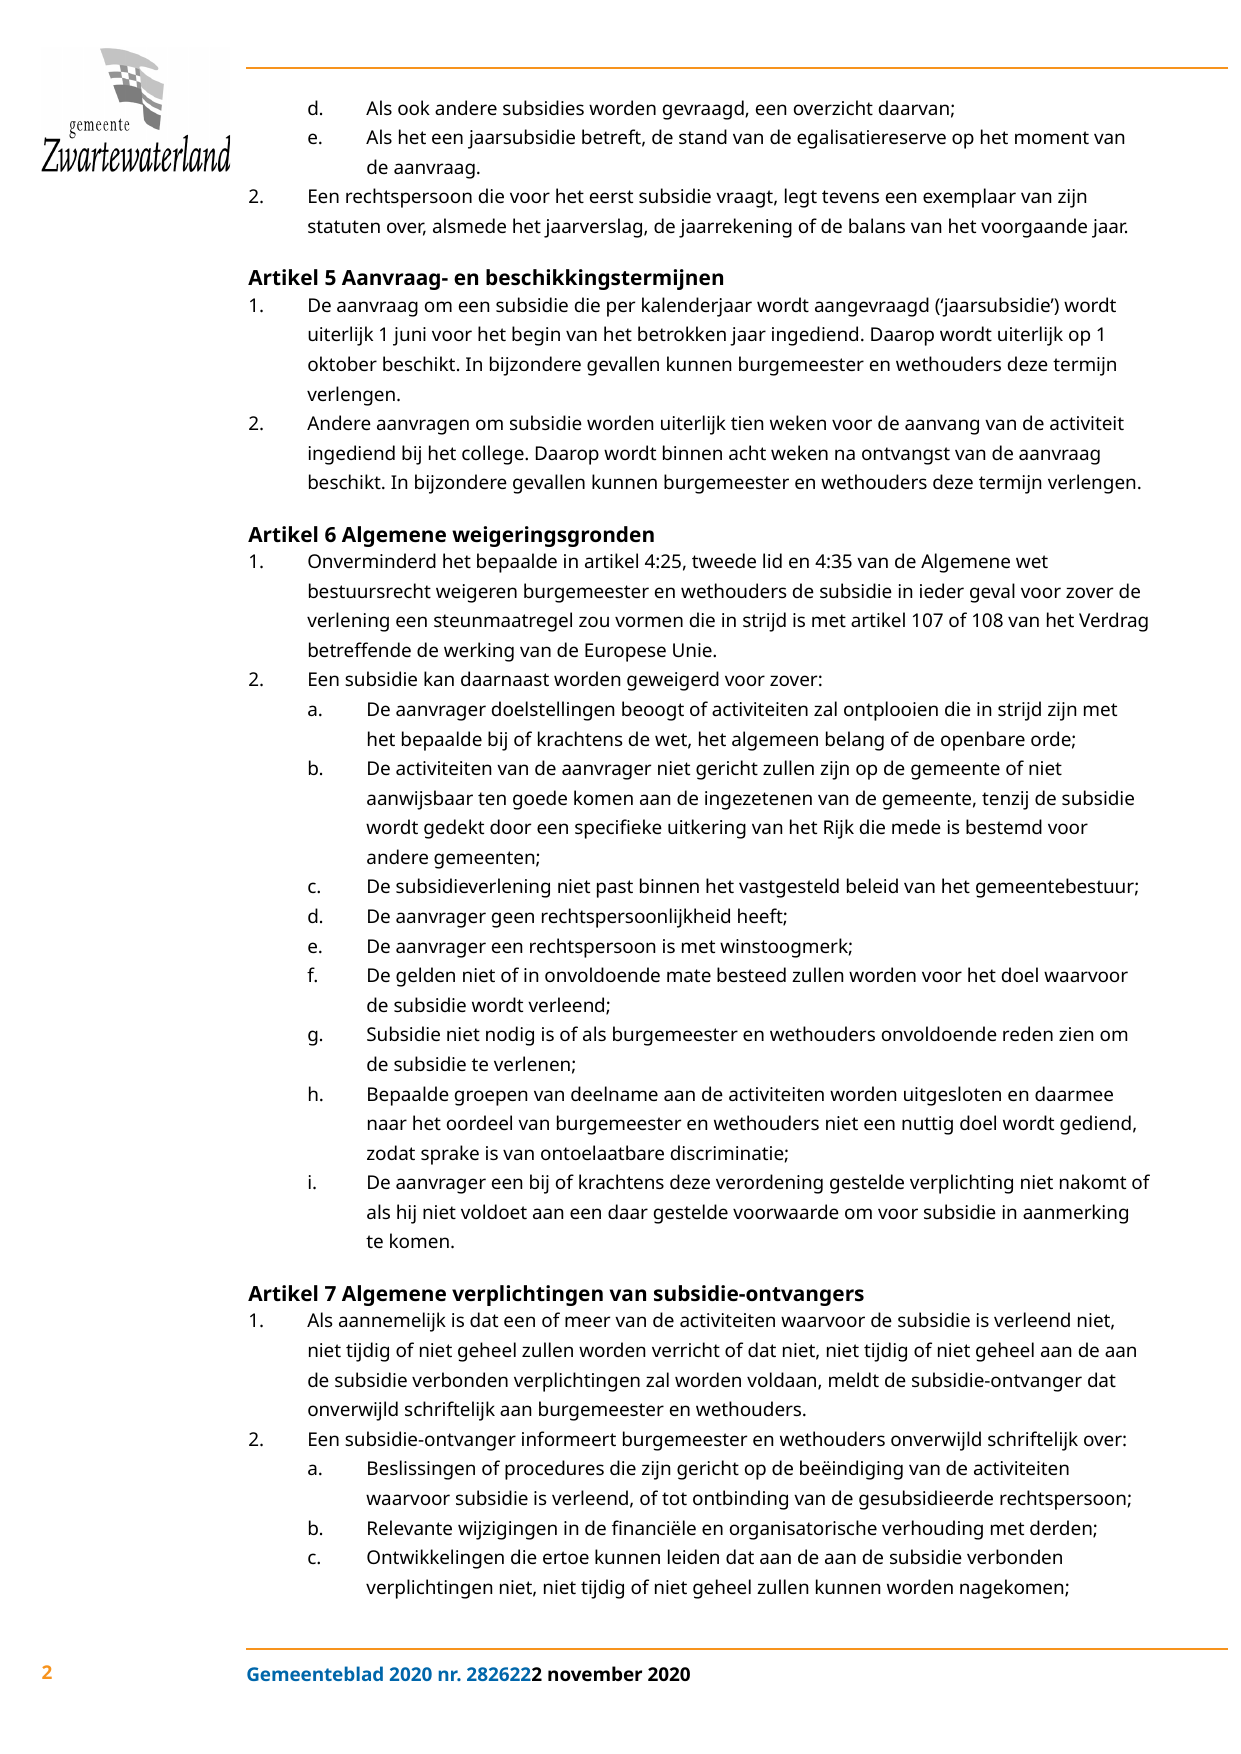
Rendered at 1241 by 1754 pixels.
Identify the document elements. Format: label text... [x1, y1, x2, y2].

list Een subsidie kan daarnaast worden geweigerd voor zover: [248, 667, 1152, 692]
list Subsidie niet nodig is of als burgemeester en wethouders onvoldoende reden zien om de subsidie te verlenen; [307, 1022, 1152, 1077]
list Beslissingen of procedures die zijn gericht op de beëindiging van de activiteiten waarvoor subsidie is verleend, of tot ontbinding van de gesubsidieerde rechtspersoon; [307, 1456, 1152, 1511]
text Artikel 5 Aanvraag- en beschikkingstermijnen [248, 263, 1152, 292]
list De activiteiten van de aanvrager niet gericht zullen zijn op de gemeente of niet aanwijsbaar ten goede komen aan de ingezetenen van de gemeente, tenzij de subsidie wordt gedekt door een specifieke uitkering van het Rijk die mede is bestemd voor andere gemeenten; [307, 755, 1152, 870]
list Ontwikkelingen die ertoe kunnen leiden dat aan de aan de subsidie verbonden verplichtingen niet, niet tijdig of niet geheel zullen kunnen worden nagekomen; [307, 1544, 1152, 1599]
list De aanvrager een rechtspersoon is met winstoogmerk; [307, 933, 1152, 959]
text Artikel 6 Algemene weigeringsgronden [248, 520, 1152, 548]
list De aanvraag om een subsidie die per kalenderjaar wordt aangevraagd (‘jaarsubsidie’) wordt uiterlijk 1 juni voor het begin van het betrokken jaar ingediend. Daarop wordt uiterlijk op 1 oktober beschikt. In bijzondere gevallen kunnen burgemeester en wethouders deze termijn verlengen. [248, 292, 1152, 406]
list Bepaalde groepen van deelname aan de activiteiten worden uitgesloten en daarmee naar het oordeel van burgemeester en wethouders niet een nuttig doel wordt gediend, zodat sprake is van ontoelaatbare discriminatie; [307, 1081, 1152, 1166]
list De aanvrager geen rechtspersoonlijkheid heeft; [307, 903, 1152, 929]
list Een rechtspersoon die voor het eerst subsidie vraagt, legt tevens een exemplaar van zijn statuten over, alsmede het jaarverslag, de jaarrekening of de balans van het voorgaande jaar. [248, 183, 1152, 239]
list Relevante wijzigingen in de financiële en organisatorische verhouding met derden; [307, 1515, 1152, 1540]
list Als ook andere subsidies worden gevraagd, een overzicht daarvan; [307, 95, 1152, 121]
list Een subsidie-ontvanger informeert burgemeester en wethouders onverwijld schriftelijk over: [248, 1426, 1152, 1452]
list Als het een jaarsubsidie betreft, de stand van de egalisatiereserve op het moment van de aanvraag. [307, 124, 1152, 180]
list Onverminderd het bepaalde in artikel 4:25, tweede lid en 4:35 van de Algemene wet bestuursrecht weigeren burgemeester en wethouders de subsidie in ieder geval voor zover de verlening een steunmaatregel zou vormen die in strijd is met artikel 107 of 108 van het Verdrag betreffende de werking van de Europese Unie. [248, 548, 1152, 663]
list De gelden niet of in onvoldoende mate besteed zullen worden voor het doel waarvoor de subsidie wordt verleend; [307, 962, 1152, 1018]
list Andere aanvragen om subsidie worden uiterlijk tien weken voor de aanvang van de activiteit ingediend bij het college. Daarop wordt binnen acht weken na ontvangst van de aanvraag beschikt. In bijzondere gevallen kunnen burgemeester en wethouders deze termijn verlengen. [248, 410, 1152, 495]
list De aanvrager doelstellingen beoogt of activiteiten zal ontplooien die in strijd zijn met het bepaalde bij of krachtens de wet, het algemeen belang of de openbare orde; [307, 696, 1152, 752]
list De subsidieverlening niet past binnen het vastgesteld beleid van het gemeentebestuur; [307, 874, 1152, 899]
list Als aannemelijk is dat een of meer van de activiteiten waarvoor de subsidie is verleend niet, niet tijdig of niet geheel zullen worden verricht of dat niet, niet tijdig of niet geheel aan de aan de subsidie verbonden verplichtingen zal worden voldaan, meldt de subsidie-ontvanger dat onverwijld schriftelijk aan burgemeester en wethouders. [248, 1308, 1152, 1422]
list De aanvrager een bij of krachtens deze verordening gestelde verplichting niet nakomt of als hij niet voldoet aan een daar gestelde voorwaarde om voor subsidie in aanmerking te komen. [307, 1169, 1152, 1254]
picture [41, 47, 231, 172]
text Artikel 7 Algemene verplichtingen van subsidie-ontvangers [248, 1279, 1152, 1308]
